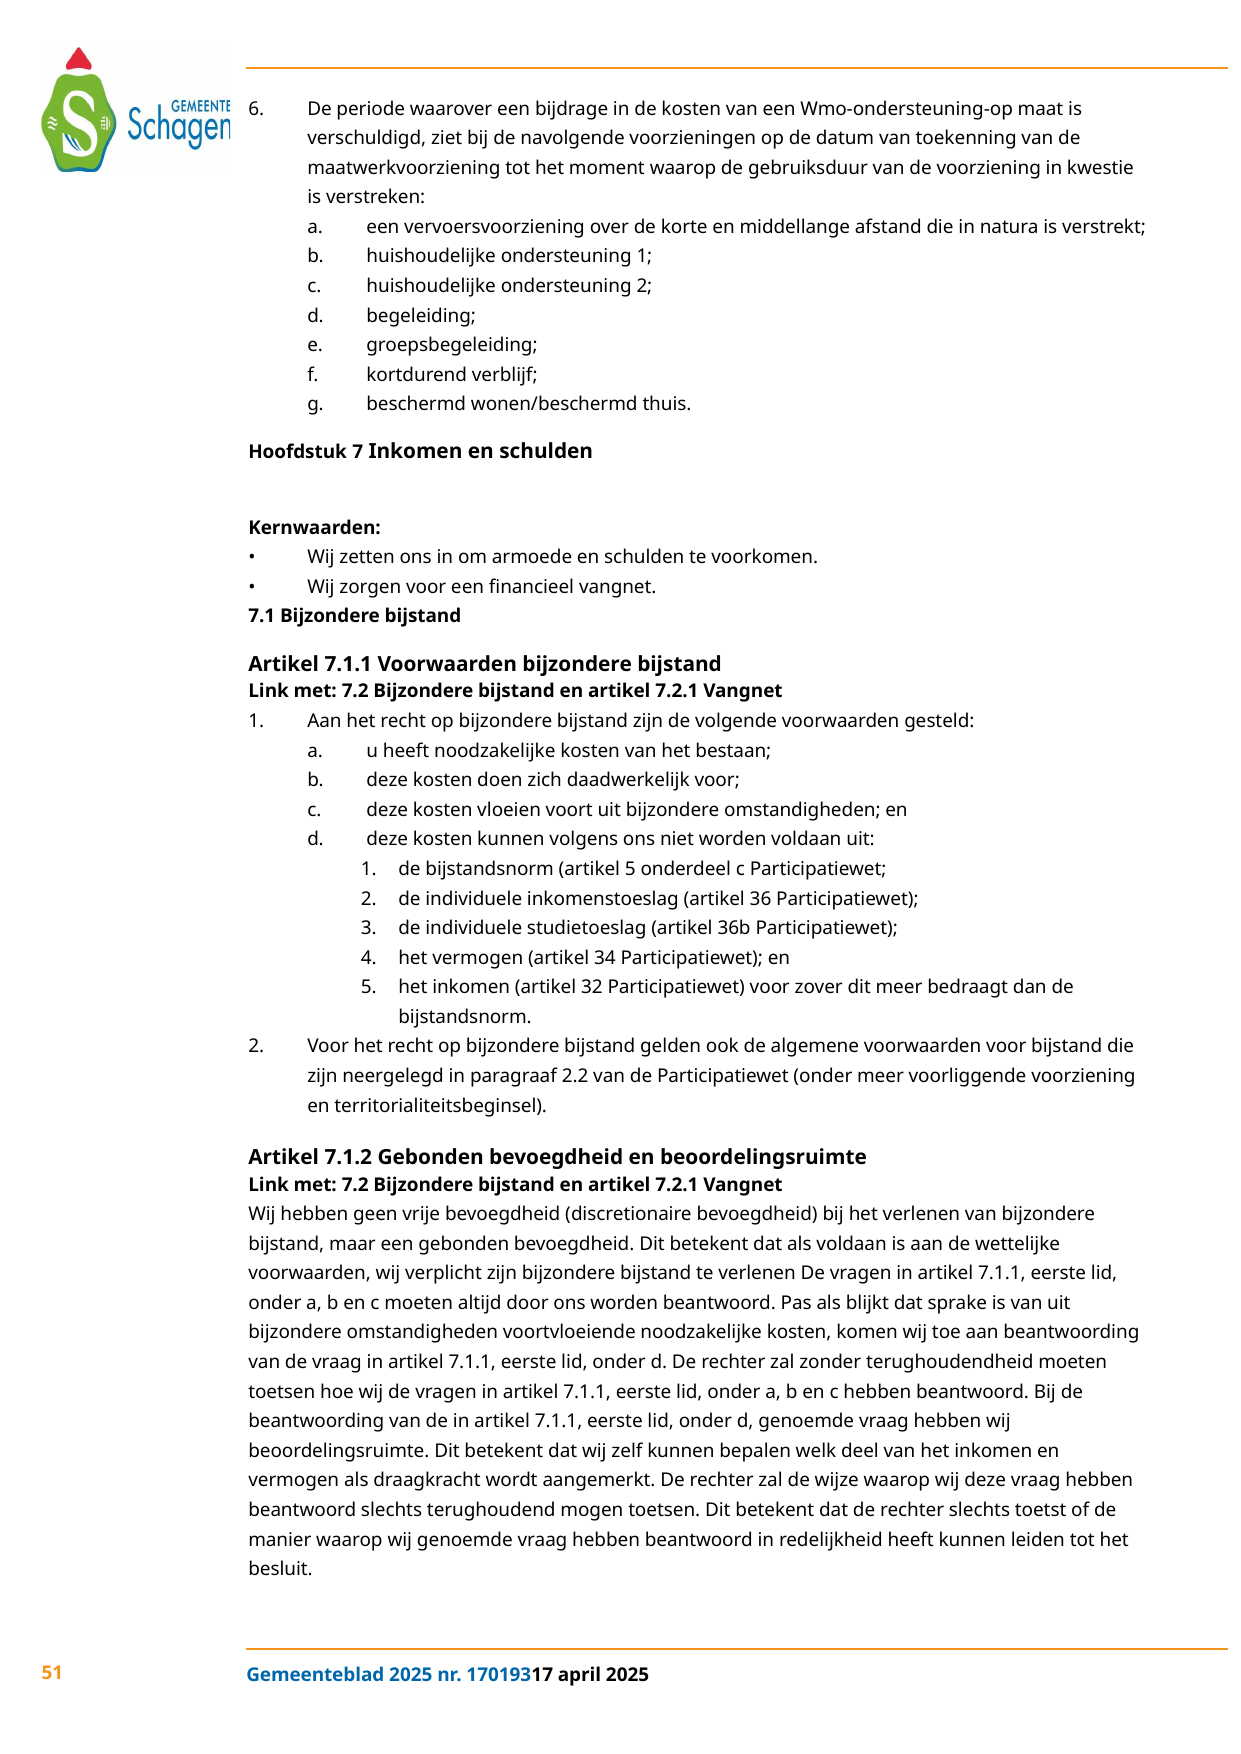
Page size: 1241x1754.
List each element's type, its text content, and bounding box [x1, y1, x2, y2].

list huishoudelijke ondersteuning 2; [307, 272, 1152, 298]
list Voor het recht op bijzondere bijstand gelden ook de algemene voorwaarden voor bijstand die zijn neergelegd in paragraaf 2.2 van de Participatiewet (onder meer voorliggende voorziening en territorialiteitsbeginsel). [248, 1033, 1152, 1118]
list beschermd wonen/beschermd thuis. [307, 391, 1152, 416]
text Link met: 7.2 Bijzondere bijstand en artikel 7.2.1 Vangnet [248, 1171, 1152, 1196]
list begeleiding; [307, 302, 1152, 328]
text Wij hebben geen vrije bevoegdheid (discretionaire bevoegdheid) bij het verlenen van bijzondere bijstand, maar een gebonden bevoegdheid. Dit betekent dat als voldaan is aan de wettelijke voorwaarden, wij verplicht zijn bijzondere bijstand te verlenen De vragen in artikel 7.1.1, eerste lid, onder a, b en c moeten altijd door ons worden beantwoord. Pas als blijkt dat sprake is van uit bijzondere omstandigheden voortvloeiende noodzakelijke kosten, komen wij toe aan beantwoording van de vraag in artikel 7.1.1, eerste lid, onder d. De rechter zal zonder terughoudendheid moeten toetsen hoe wij de vragen in artikel 7.1.1, eerste lid, onder a, b en c hebben beantwoord. Bij de beantwoording van de in artikel 7.1.1, eerste lid, onder d, genoemde vraag hebben wij beoordelingsruimte. Dit betekent dat wij zelf kunnen bepalen welk deel van het inkomen en vermogen als draagkracht wordt aangemerkt. De rechter zal de wijze waarop wij deze vraag hebben beantwoord slechts terughoudend mogen toetsen. Dit betekent dat de rechter slechts toetst of de manier waarop wij genoemde vraag hebben beantwoord in redelijkheid heeft kunnen leiden tot het besluit. [248, 1200, 1152, 1581]
list De periode waarover een bijdrage in de kosten van een Wmo-ondersteuning-op maat is verschuldigd, ziet bij de navolgende voorzieningen op de datum van toekenning van de maatwerkvoorziening tot het moment waarop de gebruiksduur van de voorziening in kwestie is verstreken: [248, 95, 1152, 209]
list Aan het recht op bijzondere bijstand zijn de volgende voorwaarden gesteld: [248, 707, 1152, 733]
text Artikel 7.1.2 Gebonden bevoegdheid en beoordelingsruimte [248, 1142, 1152, 1171]
list deze kosten doen zich daadwerkelijk voor; [307, 766, 1152, 792]
list u heeft noodzakelijke kosten van het bestaan; [307, 737, 1152, 763]
text 7.1 Bijzondere bijstand [248, 603, 1152, 628]
list de bijstandsnorm (artikel 5 onderdeel c Participatiewet; [361, 855, 1152, 881]
list een vervoersvoorziening over de korte en middellange afstand die in natura is verstrekt; [307, 213, 1152, 239]
text Hoofdstuk 7 Inkomen en schulden [248, 436, 1152, 465]
list het vermogen (artikel 34 Participatiewet); en [361, 944, 1152, 970]
list deze kosten vloeien voort uit bijzondere omstandigheden; en [307, 796, 1152, 822]
list de individuele inkomenstoeslag (artikel 36 Participatiewet); [361, 885, 1152, 911]
list Wij zorgen voor een financieel vangnet. [248, 573, 1152, 599]
list het inkomen (artikel 32 Participatiewet) voor zover dit meer bedraagt dan de bijstandsnorm. [361, 973, 1152, 1029]
text Kernwaarden: [248, 514, 1152, 540]
list deze kosten kunnen volgens ons niet worden voldaan uit: [307, 826, 1152, 851]
list kortdurend verblijf; [307, 361, 1152, 387]
list Wij zetten ons in om armoede en schulden te voorkomen. [248, 543, 1152, 569]
text Artikel 7.1.1 Voorwaarden bijzondere bijstand [248, 649, 1152, 678]
list huishoudelijke ondersteuning 1; [307, 243, 1152, 268]
picture [41, 47, 231, 172]
list de individuele studietoeslag (artikel 36b Participatiewet); [361, 914, 1152, 940]
text Link met: 7.2 Bijzondere bijstand en artikel 7.2.1 Vangnet [248, 678, 1152, 703]
list groepsbegeleiding; [307, 331, 1152, 357]
